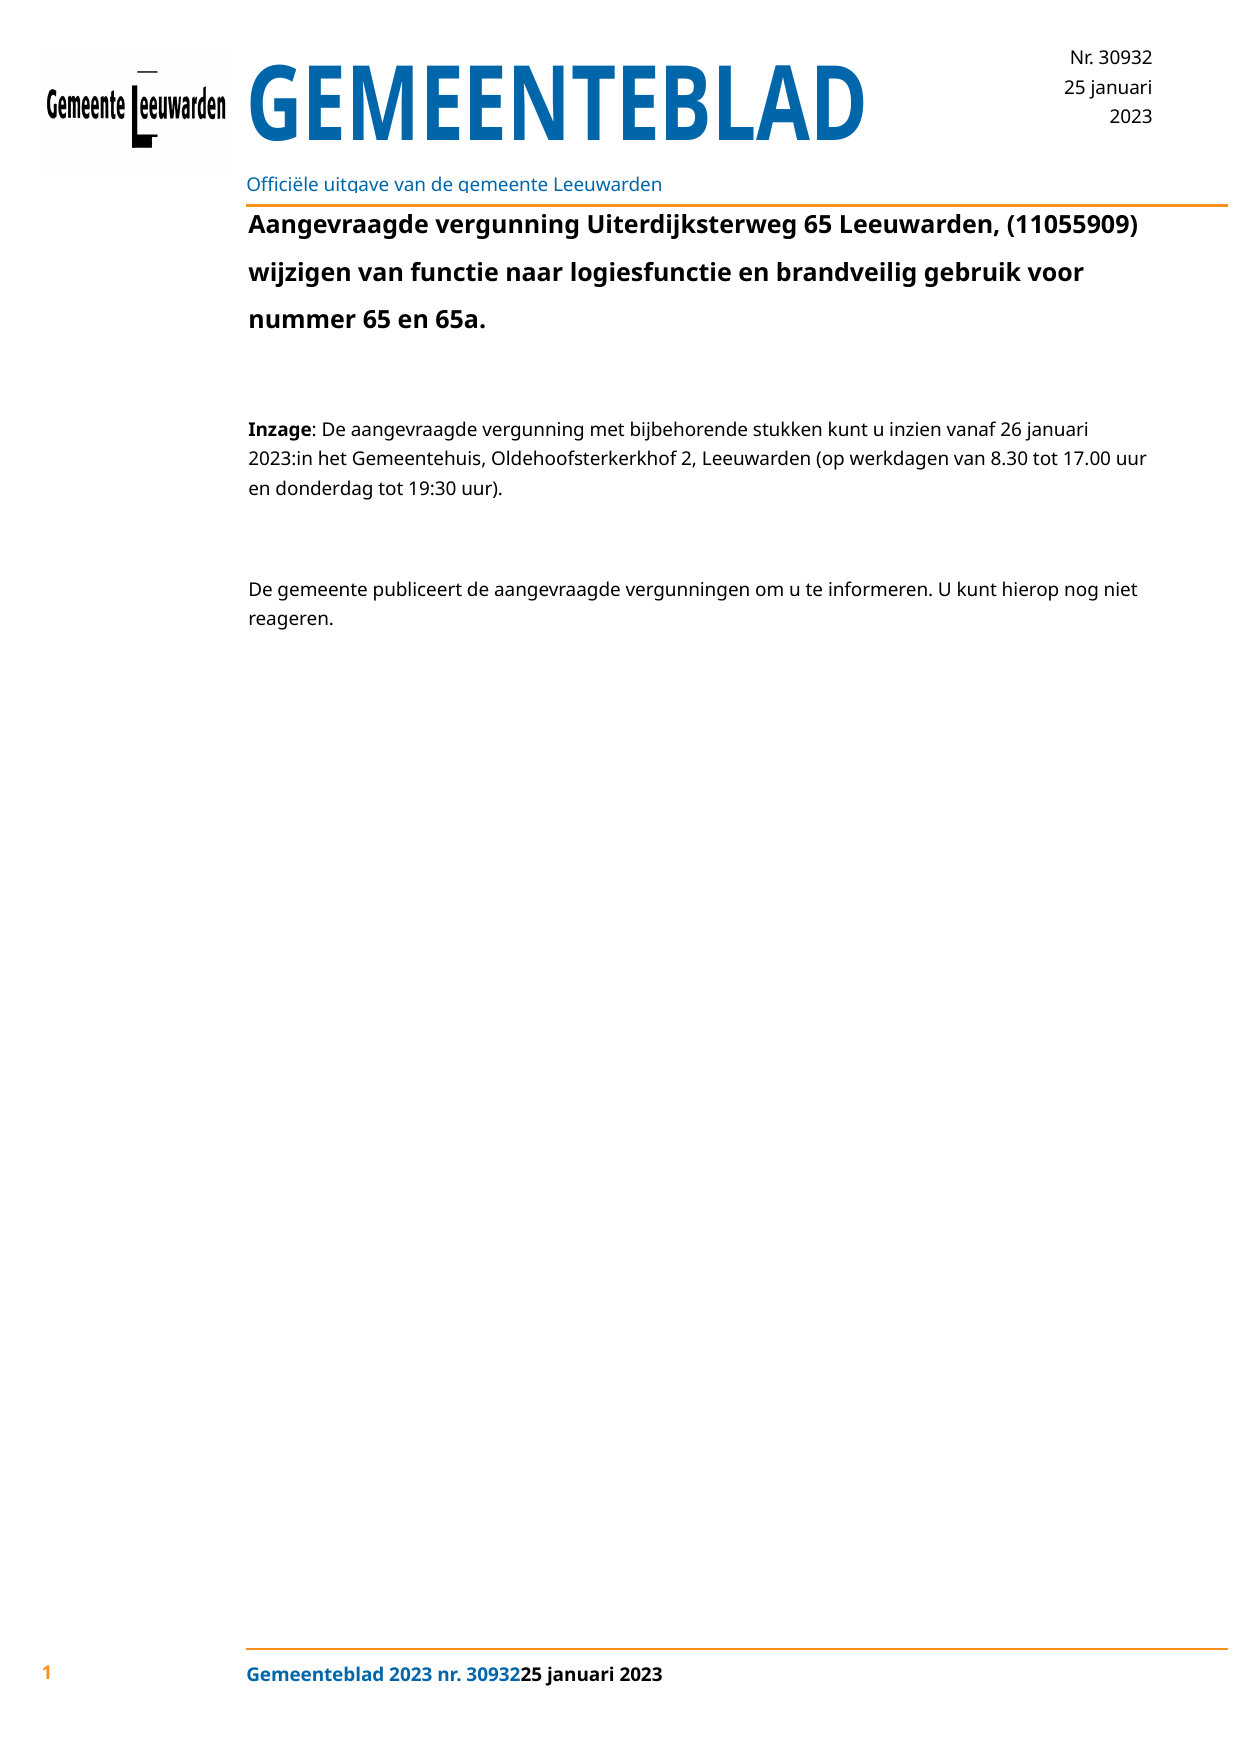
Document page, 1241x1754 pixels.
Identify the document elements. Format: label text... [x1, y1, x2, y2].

picture [41, 47, 231, 172]
text Aangevraagde vergunning Uiterdijksterweg 65 Leeuwarden, (11055909) wijzigen van functie naar logiesfunctie en brandveilig gebruik voor nummer 65 en 65a. [248, 207, 1152, 336]
text De gemeente publiceert de aangevraagde vergunningen om u te informeren. U kunt hierop nog niet reageren. [248, 576, 1152, 631]
text Inzage: De aangevraagde vergunning met bijbehorende stukken kunt u inzien vanaf 26 januari 2023:in het Gemeentehuis, Oldehoofsterkerkhof 2, Leeuwarden (op werkdagen van 8.30 tot 17.00 uur en donderdag tot 19:30 uur). [248, 416, 1152, 501]
